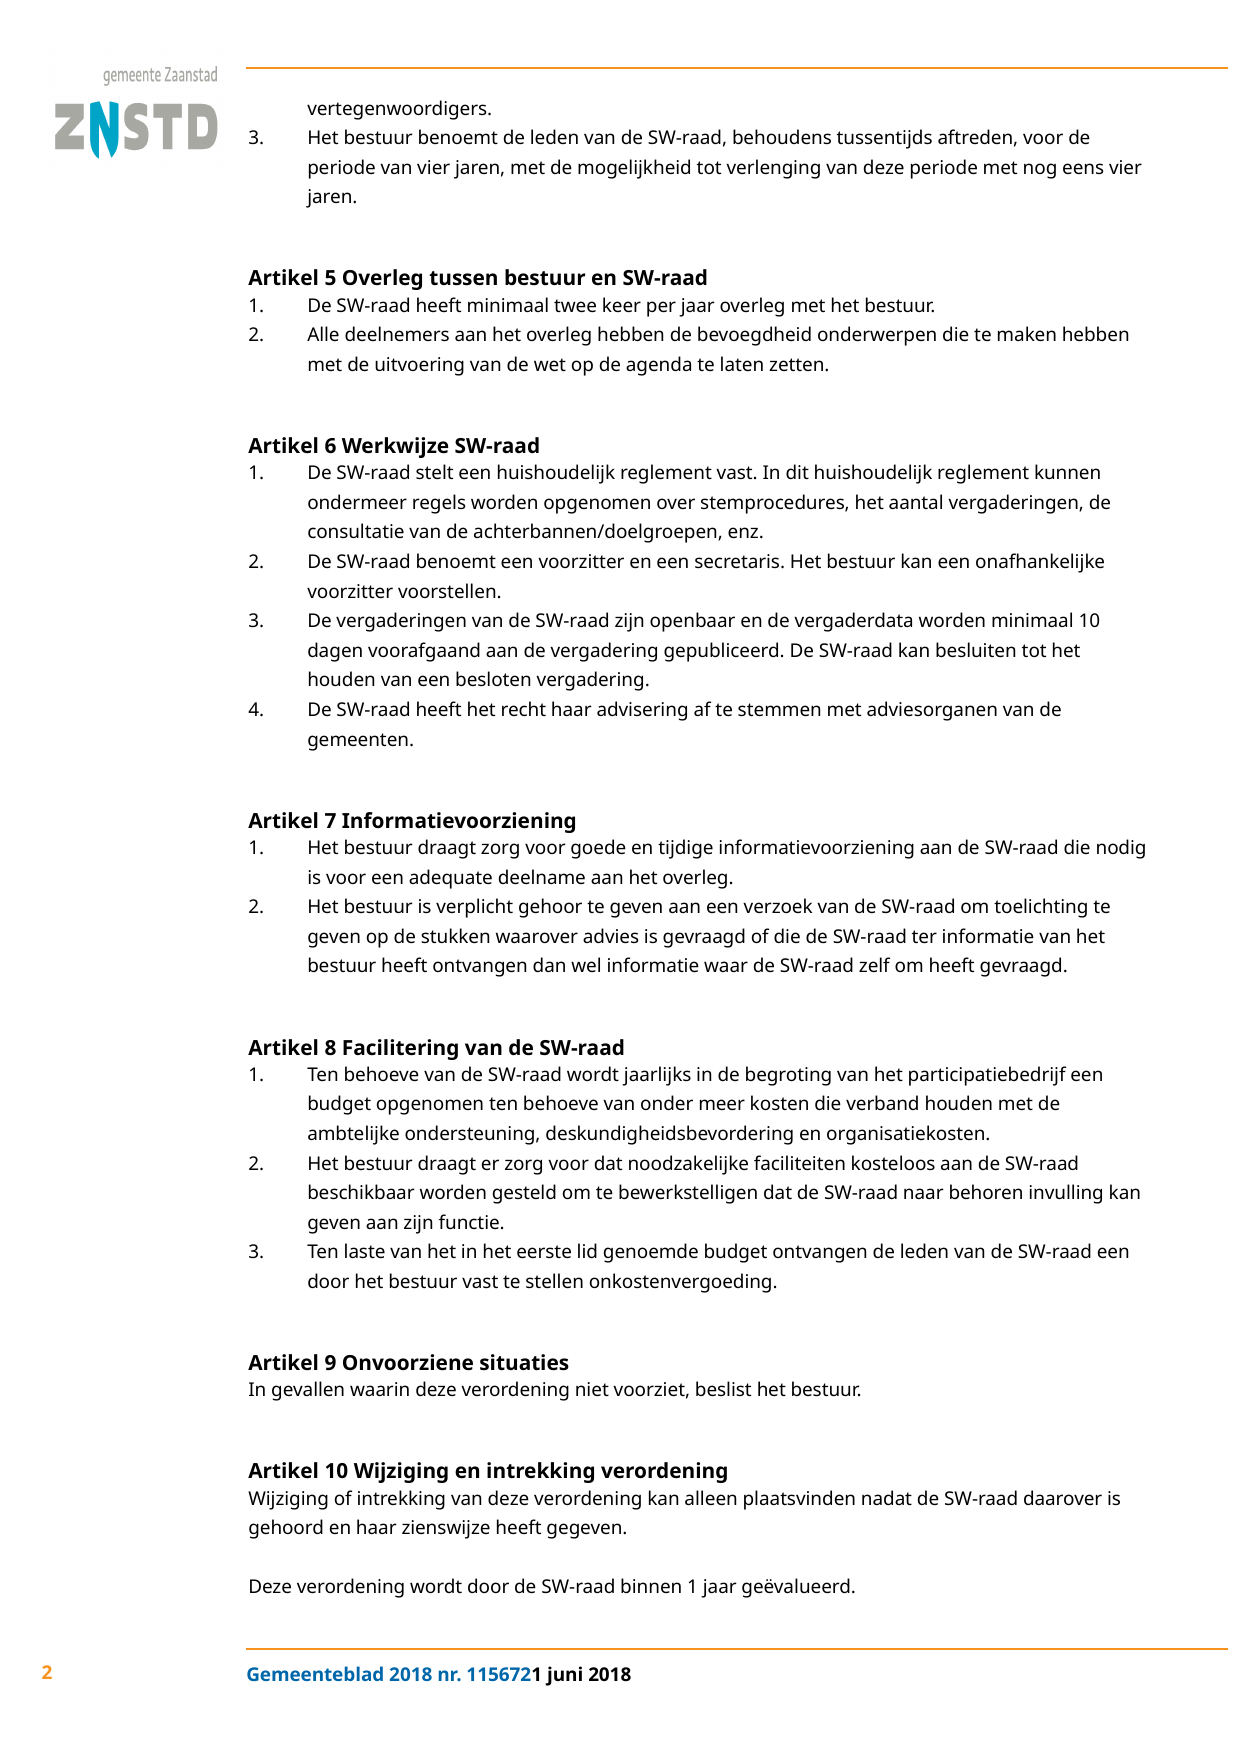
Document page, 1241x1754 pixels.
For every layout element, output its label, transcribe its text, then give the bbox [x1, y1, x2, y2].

list Alle deelnemers aan het overleg hebben de bevoegdheid onderwerpen die te maken hebben met de uitvoering van de wet op de agenda te laten zetten. [248, 322, 1152, 377]
text Artikel 8 Facilitering van de SW-raad [248, 1033, 1152, 1061]
text Artikel 10 Wijziging en intrekking verordening [248, 1457, 1152, 1485]
text Deze verordening wordt door de SW-raad binnen 1 jaar geëvalueerd. [248, 1574, 1152, 1599]
picture [41, 47, 231, 172]
text Artikel 9 Onvoorziene situaties [248, 1348, 1152, 1377]
list De SW-raad heeft het recht haar advisering af te stemmen met adviesorganen van de gemeenten. [248, 696, 1152, 752]
text Artikel 7 Informatievoorziening [248, 806, 1152, 834]
text Artikel 5 Overleg tussen bestuur en SW-raad [248, 263, 1152, 292]
list Het bestuur draagt er zorg voor dat noodzakelijke faciliteiten kosteloos aan de SW-raad beschikbaar worden gesteld om te bewerkstelligen dat de SW-raad naar behoren invulling kan geven aan zijn functie. [248, 1150, 1152, 1235]
list De SW-raad stelt een huishoudelijk reglement vast. In dit huishoudelijk reglement kunnen ondermeer regels worden opgenomen over stemprocedures, het aantal vergaderingen, de consultatie van de achterbannen/doelgroepen, enz. [248, 459, 1152, 544]
list Ten behoeve van de SW-raad wordt jaarlijks in de begroting van het participatiebedrijf een budget opgenomen ten behoeve van onder meer kosten die verband houden met de ambtelijke ondersteuning, deskundigheidsbevordering en organisatiekosten. [248, 1061, 1152, 1146]
text Artikel 6 Werkwijze SW-raad [248, 431, 1152, 459]
list Ten laste van het in het eerste lid genoemde budget ontvangen de leden van de SW-raad een door het bestuur vast te stellen onkostenvergoeding. [248, 1238, 1152, 1294]
list Het bestuur draagt zorg voor goede en tijdige informatievoorziening aan de SW-raad die nodig is voor een adequate deelname aan het overleg. [248, 834, 1152, 889]
list De SW-raad benoemt een voorzitter en een secretaris. Het bestuur kan een onafhankelijke voorzitter voorstellen. [248, 548, 1152, 604]
list De vergaderingen van de SW-raad zijn openbaar en de vergaderdata worden minimaal 10 dagen voorafgaand aan de vergadering gepubliceerd. De SW-raad kan besluiten tot het houden van een besloten vergadering. [248, 607, 1152, 692]
text Wijziging of intrekking van deze verordening kan alleen plaatsvinden nadat de SW-raad daarover is gehoord en haar zienswijze heeft gegeven. [248, 1485, 1152, 1540]
list vertegenwoordigers. [248, 95, 1152, 121]
list Het bestuur benoemt de leden van de SW-raad, behoudens tussentijds aftreden, voor de periode van vier jaren, met de mogelijkheid tot verlenging van deze periode met nog eens vier jaren. [248, 124, 1152, 209]
list Het bestuur is verplicht gehoor te geven aan een verzoek van de SW-raad om toelichting te geven op de stukken waarover advies is gevraagd of die de SW-raad ter informatie van het bestuur heeft ontvangen dan wel informatie waar de SW-raad zelf om heeft gevraagd. [248, 893, 1152, 978]
text In gevallen waarin deze verordening niet voorziet, beslist het bestuur. [248, 1377, 1152, 1402]
list De SW-raad heeft minimaal twee keer per jaar overleg met het bestuur. [248, 292, 1152, 318]
